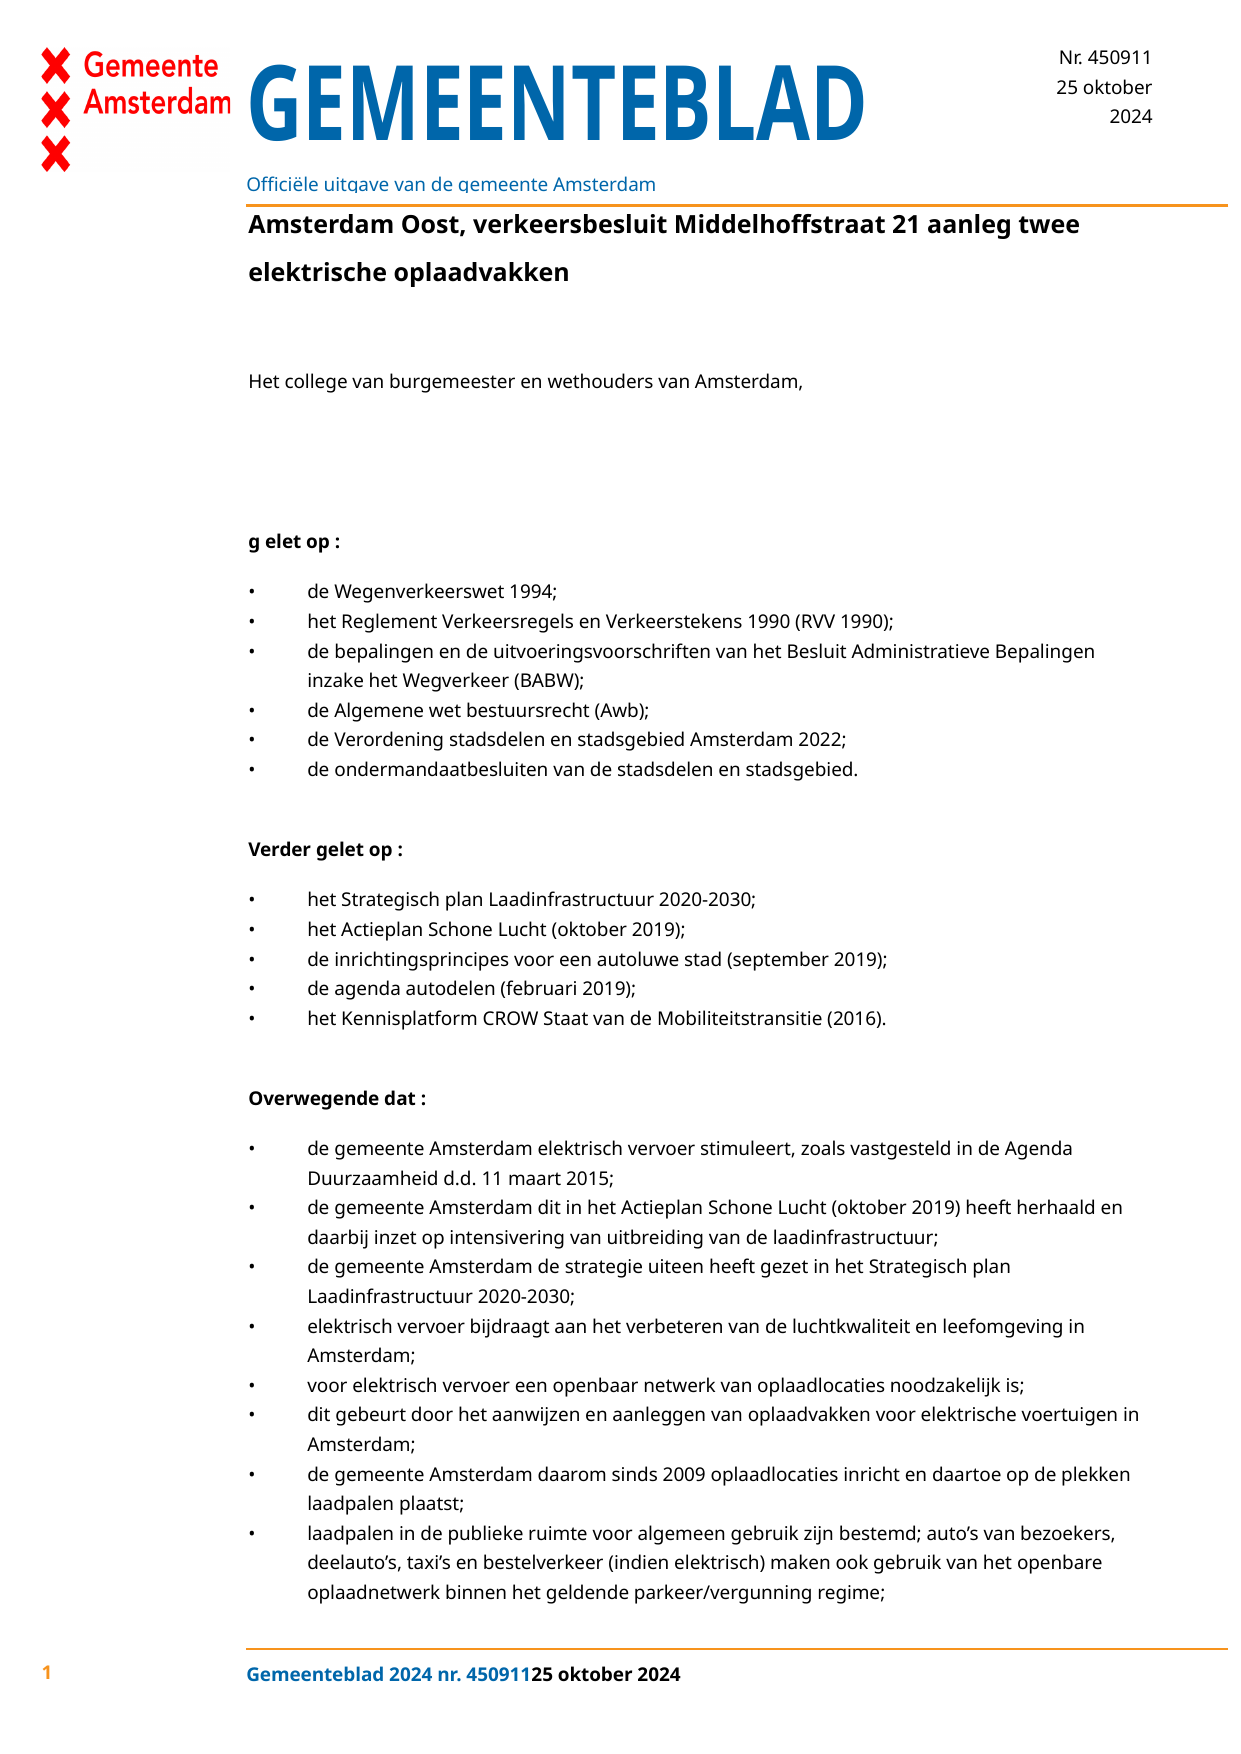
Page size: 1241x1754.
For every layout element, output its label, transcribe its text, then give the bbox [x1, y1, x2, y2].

list de gemeente Amsterdam dit in het Actieplan Schone Lucht (oktober 2019) heeft herhaald en daarbij inzet op intensivering van uitbreiding van de laadinfrastructuur; [248, 1194, 1152, 1250]
list de Wegenverkeerswet 1994; [248, 579, 1152, 604]
list het Actieplan Schone Lucht (oktober 2019); [248, 916, 1152, 942]
text Verder gelet op : [248, 836, 1152, 862]
list het Strategisch plan Laadinfrastructuur 2020-2030; [248, 887, 1152, 912]
list laadpalen in de publieke ruimte voor algemeen gebruik zijn bestemd; auto’s van bezoekers, deelauto’s, taxi’s en bestelverkeer (indien elektrisch) maken ook gebruik van het openbare oplaadnetwerk binnen het geldende parkeer/vergunning regime; [248, 1520, 1152, 1605]
list de gemeente Amsterdam de strategie uiteen heeft gezet in het Strategisch plan Laadinfrastructuur 2020-2030; [248, 1254, 1152, 1309]
text Amsterdam Oost, verkeersbesluit Middelhoffstraat 21 aanleg twee elektrische oplaadvakken [248, 207, 1152, 288]
list de gemeente Amsterdam daarom sinds 2009 oplaadlocaties inricht en daartoe op de plekken laadpalen plaatst; [248, 1461, 1152, 1516]
text g elet op : [248, 528, 1152, 554]
list elektrisch vervoer bijdraagt aan het verbeteren van de luchtkwaliteit en leefomgeving in Amsterdam; [248, 1313, 1152, 1368]
list de ondermandaatbesluiten van de stadsdelen en stadsgebied. [248, 756, 1152, 782]
list voor elektrisch vervoer een openbaar netwerk van oplaadlocaties noodzakelijk is; [248, 1372, 1152, 1398]
list de bepalingen en de uitvoeringsvoorschriften van het Besluit Administratieve Bepalingen inzake het Wegverkeer (BABW); [248, 638, 1152, 693]
list het Reglement Verkeersregels en Verkeerstekens 1990 (RVV 1990); [248, 608, 1152, 634]
list dit gebeurt door het aanwijzen en aanleggen van oplaadvakken voor elektrische voertuigen in Amsterdam; [248, 1402, 1152, 1457]
picture [41, 47, 231, 172]
list de agenda autodelen (februari 2019); [248, 975, 1152, 1001]
text Overwegende dat : [248, 1085, 1152, 1111]
list de Algemene wet bestuursrecht (Awb); [248, 697, 1152, 723]
text Het college van burgemeester en wethouders van Amsterdam, [248, 368, 1152, 394]
list de gemeente Amsterdam elektrisch vervoer stimuleert, zoals vastgesteld in de Agenda Duurzaamheid d.d. 11 maart 2015; [248, 1135, 1152, 1191]
list het Kennisplatform CROW Staat van de Mobiliteitstransitie (2016). [248, 1005, 1152, 1031]
list de inrichtingsprincipes voor een autoluwe stad (september 2019); [248, 946, 1152, 971]
list de Verordening stadsdelen en stadsgebied Amsterdam 2022; [248, 727, 1152, 752]
